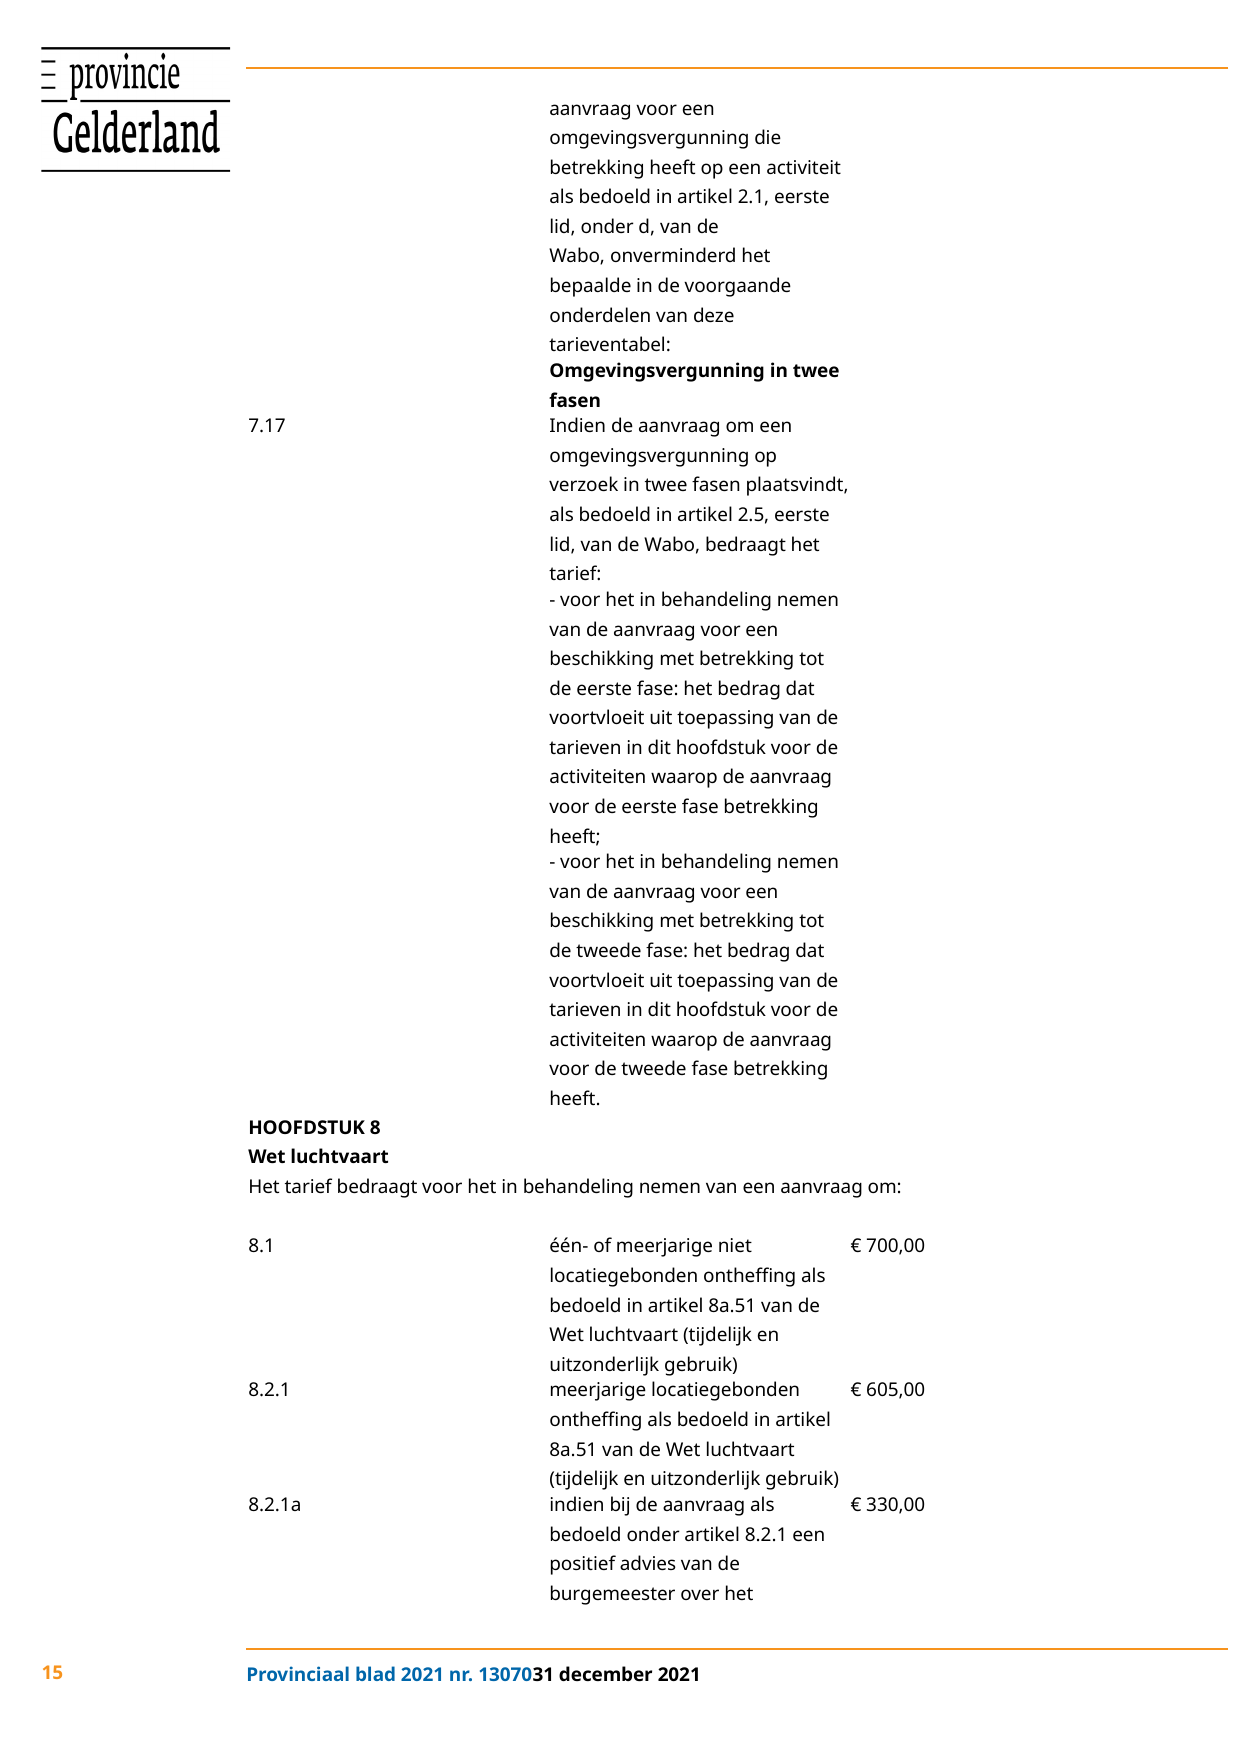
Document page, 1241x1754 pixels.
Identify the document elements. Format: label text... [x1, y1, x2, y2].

table_header één- of meerjarige niet locatiegebonden ontheffing als bedoeld in artikel 8a.51 van de Wet luchtvaart (tijdelijk en uitzonderlijk gebruik) [549, 1233, 850, 1377]
table_cell [850, 413, 1152, 586]
table_cell - voor het in behandeling nemen van de aanvraag voor een beschikking met betrekking tot de tweede fase: het bedrag dat voortvloeit uit toepassing van de tarieven in dit hoofdstuk voor de activiteiten waarop de aanvraag voor de tweede fase betrekking heeft. [549, 849, 850, 1111]
table_cell aanvraag voor een omgevingsvergunning die betrekking heeft op een activiteit als bedoeld in artikel 2.1, eerste lid, onder d, van de Wabo, onverminderd het bepaalde in de voorgaande onderdelen van deze tarieventabel: [549, 95, 850, 357]
table_header 8.1 [248, 1233, 549, 1377]
table_cell [850, 95, 1152, 357]
table_cell [248, 586, 549, 848]
table_cell Indien de aanvraag om een omgevingsvergunning op verzoek in twee fasen plaatsvindt, als bedoeld in artikel 2.5, eerste lid, van de Wabo, bedraagt het tarief: [549, 413, 850, 586]
text Wet luchtvaart [248, 1144, 1152, 1169]
table_cell [850, 357, 1152, 412]
table_cell [248, 357, 549, 412]
picture [41, 47, 231, 172]
table_cell [248, 849, 549, 1111]
table_cell [248, 95, 549, 357]
text HOOFDSTUK 8 [248, 1114, 1152, 1140]
table_cell Omgevingsvergunning in twee fasen [549, 357, 850, 412]
table_cell € 330,00 [850, 1491, 1152, 1606]
table_cell [850, 849, 1152, 1111]
table_header € 700,00 [850, 1233, 1152, 1377]
table_cell 7.17 [248, 413, 549, 586]
table_cell 8.2.1 [248, 1377, 549, 1491]
text Het tarief bedraagt voor het in behandeling nemen van een aanvraag om: [248, 1173, 1152, 1199]
table_cell - voor het in behandeling nemen van de aanvraag voor een beschikking met betrekking tot de eerste fase: het bedrag dat voortvloeit uit toepassing van de tarieven in dit hoofdstuk voor de activiteiten waarop de aanvraag voor de eerste fase betrekking heeft; [549, 586, 850, 848]
table_cell 8.2.1a [248, 1491, 549, 1606]
table_cell meerjarige locatiegebonden ontheffing als bedoeld in artikel 8a.51 van de Wet luchtvaart (tijdelijk en uitzonderlijk gebruik) [549, 1377, 850, 1491]
table_cell [850, 586, 1152, 848]
table_cell € 605,00 [850, 1377, 1152, 1491]
table_cell indien bij de aanvraag als bedoeld onder artikel 8.2.1 een positief advies van de burgemeester over het [549, 1491, 850, 1606]
